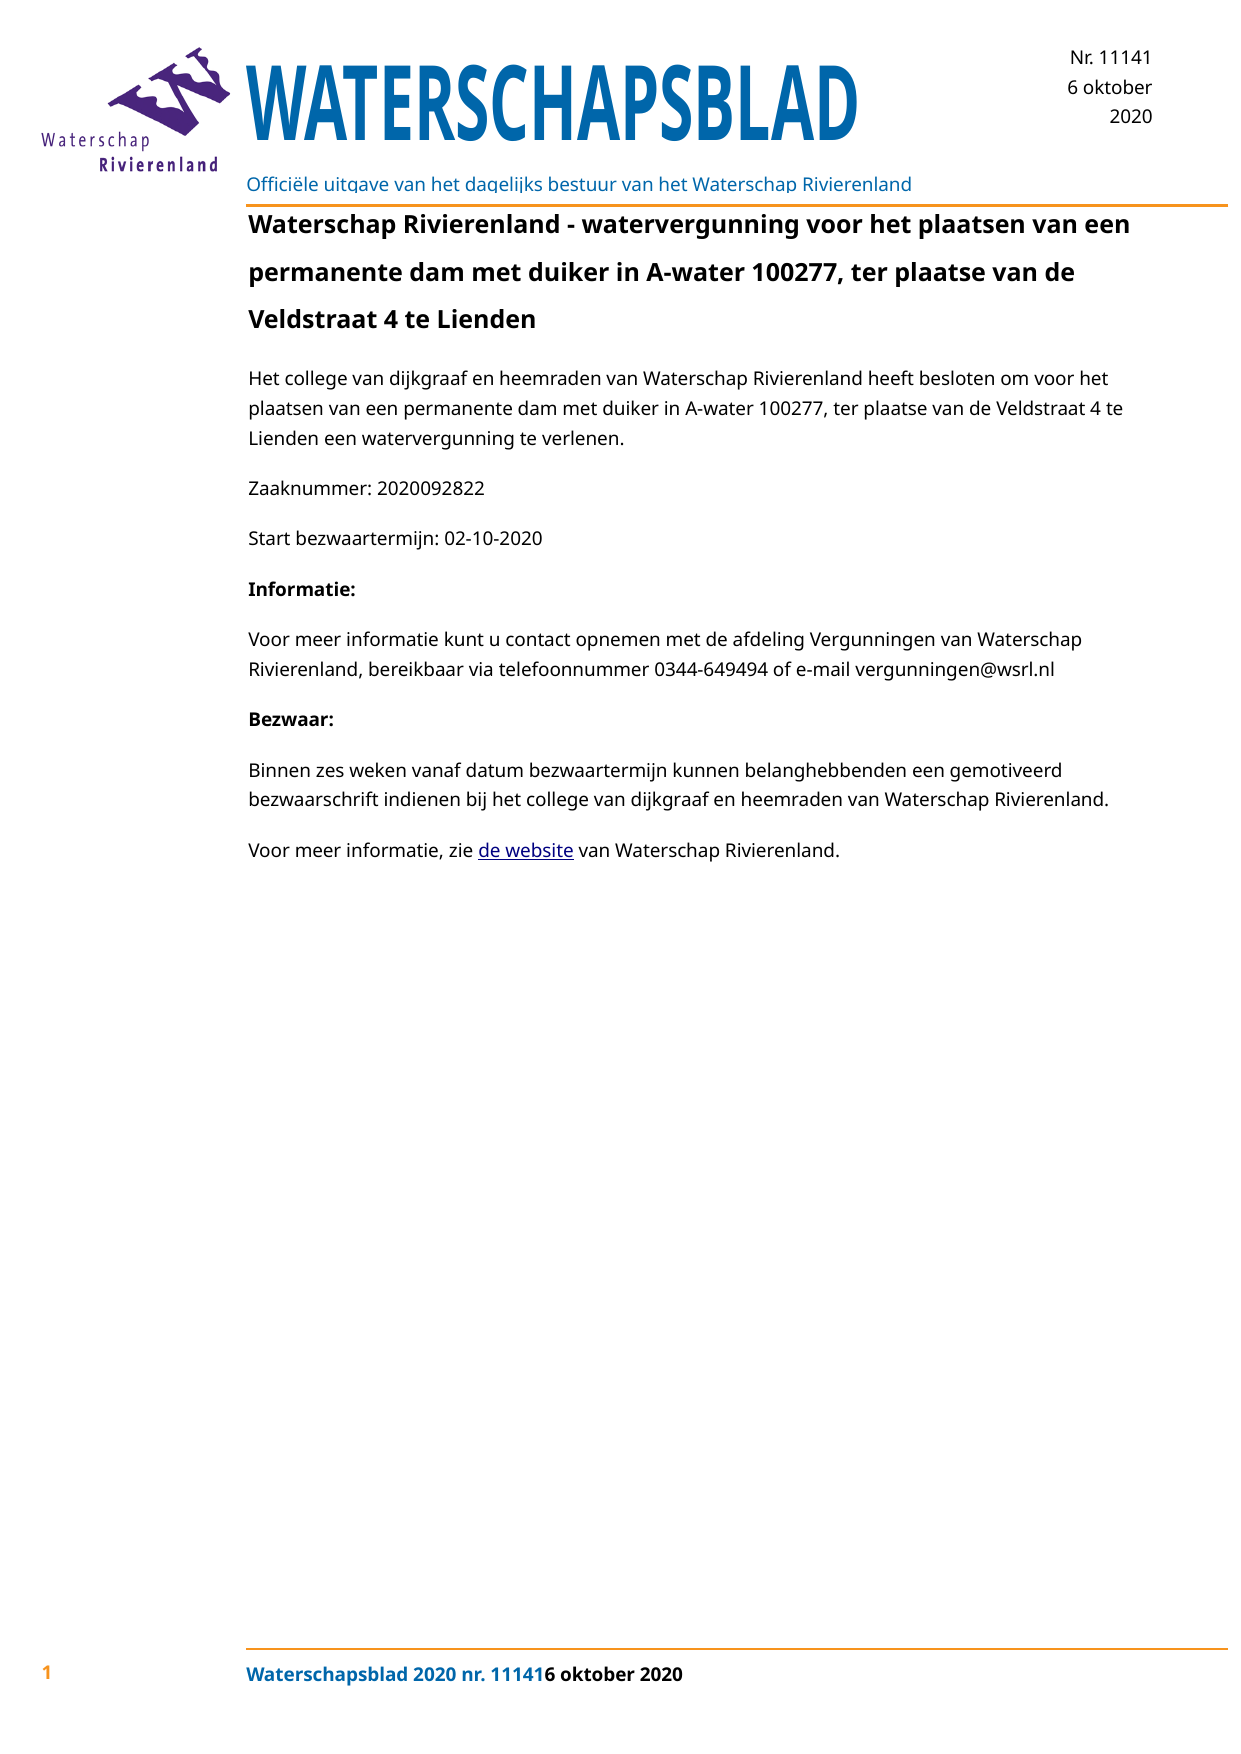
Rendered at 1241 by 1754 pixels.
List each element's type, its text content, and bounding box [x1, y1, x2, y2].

text Binnen zes weken vanaf datum bezwaartermijn kunnen belanghebbenden een gemotiveerd bezwaarschrift indienen bij het college van dijkgraaf en heemraden van Waterschap Rivierenland. [248, 757, 1152, 812]
text Het college van dijkgraaf en heemraden van Waterschap Rivierenland heeft besloten om voor het plaatsen van een permanente dam met duiker in A-water 100277, ter plaatse van de Veldstraat 4 te Lienden een watervergunning te verlenen. [248, 366, 1152, 450]
text Bezwaar: [248, 706, 1152, 732]
text Zaaknummer: 2020092822 [248, 475, 1152, 501]
text Voor meer informatie, zie de website van Waterschap Rivierenland. [248, 837, 1152, 862]
text Start bezwaartermijn: 02-10-2020 [248, 526, 1152, 551]
text Informatie: [248, 576, 1152, 602]
picture [41, 47, 231, 172]
text Voor meer informatie kunt u contact opnemen met de afdeling Vergunningen van Waterschap Rivierenland, bereikbaar via telefoonnummer 0344-649494 of e-mail vergunningen@wsrl.nl [248, 626, 1152, 682]
text Waterschap Rivierenland - watervergunning voor het plaatsen van een permanente dam met duiker in A-water 100277, ter plaatse van de Veldstraat 4 te Lienden [248, 207, 1152, 336]
